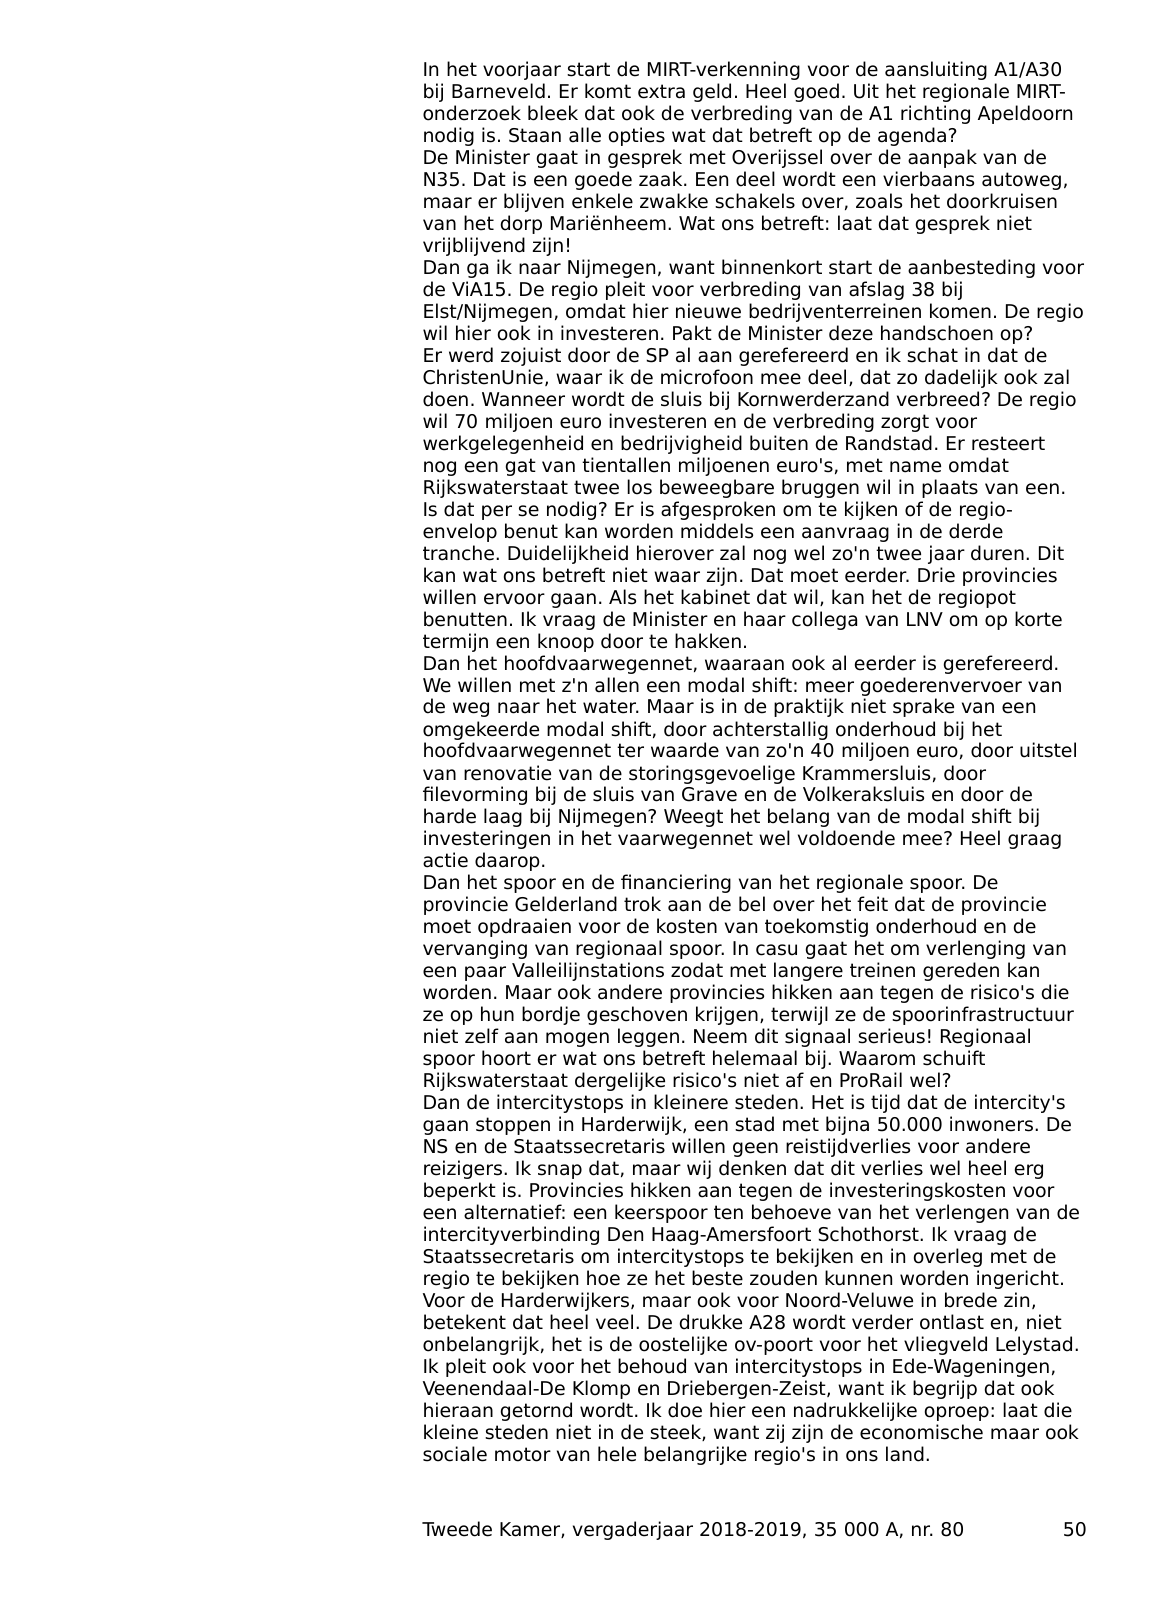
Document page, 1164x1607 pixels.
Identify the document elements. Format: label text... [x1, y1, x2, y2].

text Er werd zojuist door de SP al aan gerefereerd en ik schat in dat de ChristenUnie, waar ik de microfoon mee deel, dat zo dadelijk ook zal doen. Wanneer wordt de sluis bij Kornwerderzand verbreed? De regio wil 70 miljoen euro investeren en de verbreding zorgt voor werkgelegenheid en bedrijvigheid buiten de Randstad. Er resteert nog een gat van tientallen miljoenen euro's, met name omdat Rijkswaterstaat twee los beweegbare bruggen wil in plaats van een. Is dat per se nodig? Er is afgesproken om te kijken of de regio-envelop benut kan worden middels een aanvraag in de derde tranche. Duidelijkheid hierover zal nog wel zo'n twee jaar duren. Dit kan wat ons betreft niet waar zijn. Dat moet eerder. Drie provincies willen ervoor gaan. Als het kabinet dat wil, kan het de regiopot benutten. Ik vraag de Minister en haar collega van LNV om op korte termijn een knoop door te hakken. [422, 345, 1087, 652]
text Dan de intercitystops in kleinere steden. Het is tijd dat de intercity's gaan stoppen in Harderwijk, een stad met bijna 50.000 inwoners. De NS en de Staatssecretaris willen geen reistijdverlies voor andere reizigers. Ik snap dat, maar wij denken dat dit verlies wel heel erg beperkt is. Provincies hikken aan tegen de investeringskosten voor een alternatief: een keerspoor ten behoeve van het verlengen van de intercityverbinding Den Haag-Amersfoort Schothorst. Ik vraag de Staatssecretaris om intercitystops te bekijken en in overleg met de regio te bekijken hoe ze het beste zouden kunnen worden ingericht. Voor de Harderwijkers, maar ook voor Noord-Veluwe in brede zin, betekent dat heel veel. De drukke A28 wordt verder ontlast en, niet onbelangrijk, het is de oostelijke ov-poort voor het vliegveld Lelystad. Ik pleit ook voor het behoud van intercitystops in Ede-Wageningen, Veenendaal-De Klomp en Driebergen-Zeist, want ik begrijp dat ook hieraan getornd wordt. Ik doe hier een nadrukkelijke oproep: laat die kleine steden niet in de steek, want zij zijn de economische maar ook sociale motor van hele belangrijke regio's in ons land. [422, 1092, 1087, 1466]
text In het voorjaar start de MIRT-verkenning voor de aansluiting A1/A30 bij Barneveld. Er komt extra geld. Heel goed. Uit het regionale MIRT-onderzoek bleek dat ook de verbreding van de A1 richting Apeldoorn nodig is. Staan alle opties wat dat betreft op de agenda? [422, 59, 1087, 147]
text Dan het spoor en de financiering van het regionale spoor. De provincie Gelderland trok aan de bel over het feit dat de provincie moet opdraaien voor de kosten van toekomstig onderhoud en de vervanging van regionaal spoor. In casu gaat het om verlenging van een paar Valleilijnstations zodat met langere treinen gereden kan worden. Maar ook andere provincies hikken aan tegen de risico's die ze op hun bordje geschoven krijgen, terwijl ze de spoorinfrastructuur niet zelf aan mogen leggen. Neem dit signaal serieus! Regionaal spoor hoort er wat ons betreft helemaal bij. Waarom schuift Rijkswaterstaat dergelijke risico's niet af en ProRail wel? [422, 872, 1087, 1092]
text Dan ga ik naar Nijmegen, want binnenkort start de aanbesteding voor de ViA15. De regio pleit voor verbreding van afslag 38 bij Elst/Nijmegen, omdat hier nieuwe bedrijventerreinen komen. De regio wil hier ook in investeren. Pakt de Minister deze handschoen op? [422, 257, 1087, 345]
text Dan het hoofdvaarwegennet, waaraan ook al eerder is gerefereerd. We willen met z'n allen een modal shift: meer goederenvervoer van de weg naar het water. Maar is in de praktijk niet sprake van een omgekeerde modal shift, door achterstallig onderhoud bij het hoofdvaarwegennet ter waarde van zo'n 40 miljoen euro, door uitstel van renovatie van de storingsgevoelige Krammersluis, door filevorming bij de sluis van Grave en de Volkeraksluis en door de harde laag bij Nijmegen? Weegt het belang van de modal shift bij investeringen in het vaarwegennet wel voldoende mee? Heel graag actie daarop. [422, 652, 1087, 872]
text De Minister gaat in gesprek met Overijssel over de aanpak van de N35. Dat is een goede zaak. Een deel wordt een vierbaans autoweg, maar er blijven enkele zwakke schakels over, zoals het doorkruisen van het dorp Mariënheem. Wat ons betreft: laat dat gesprek niet vrijblijvend zijn! [422, 147, 1087, 257]
